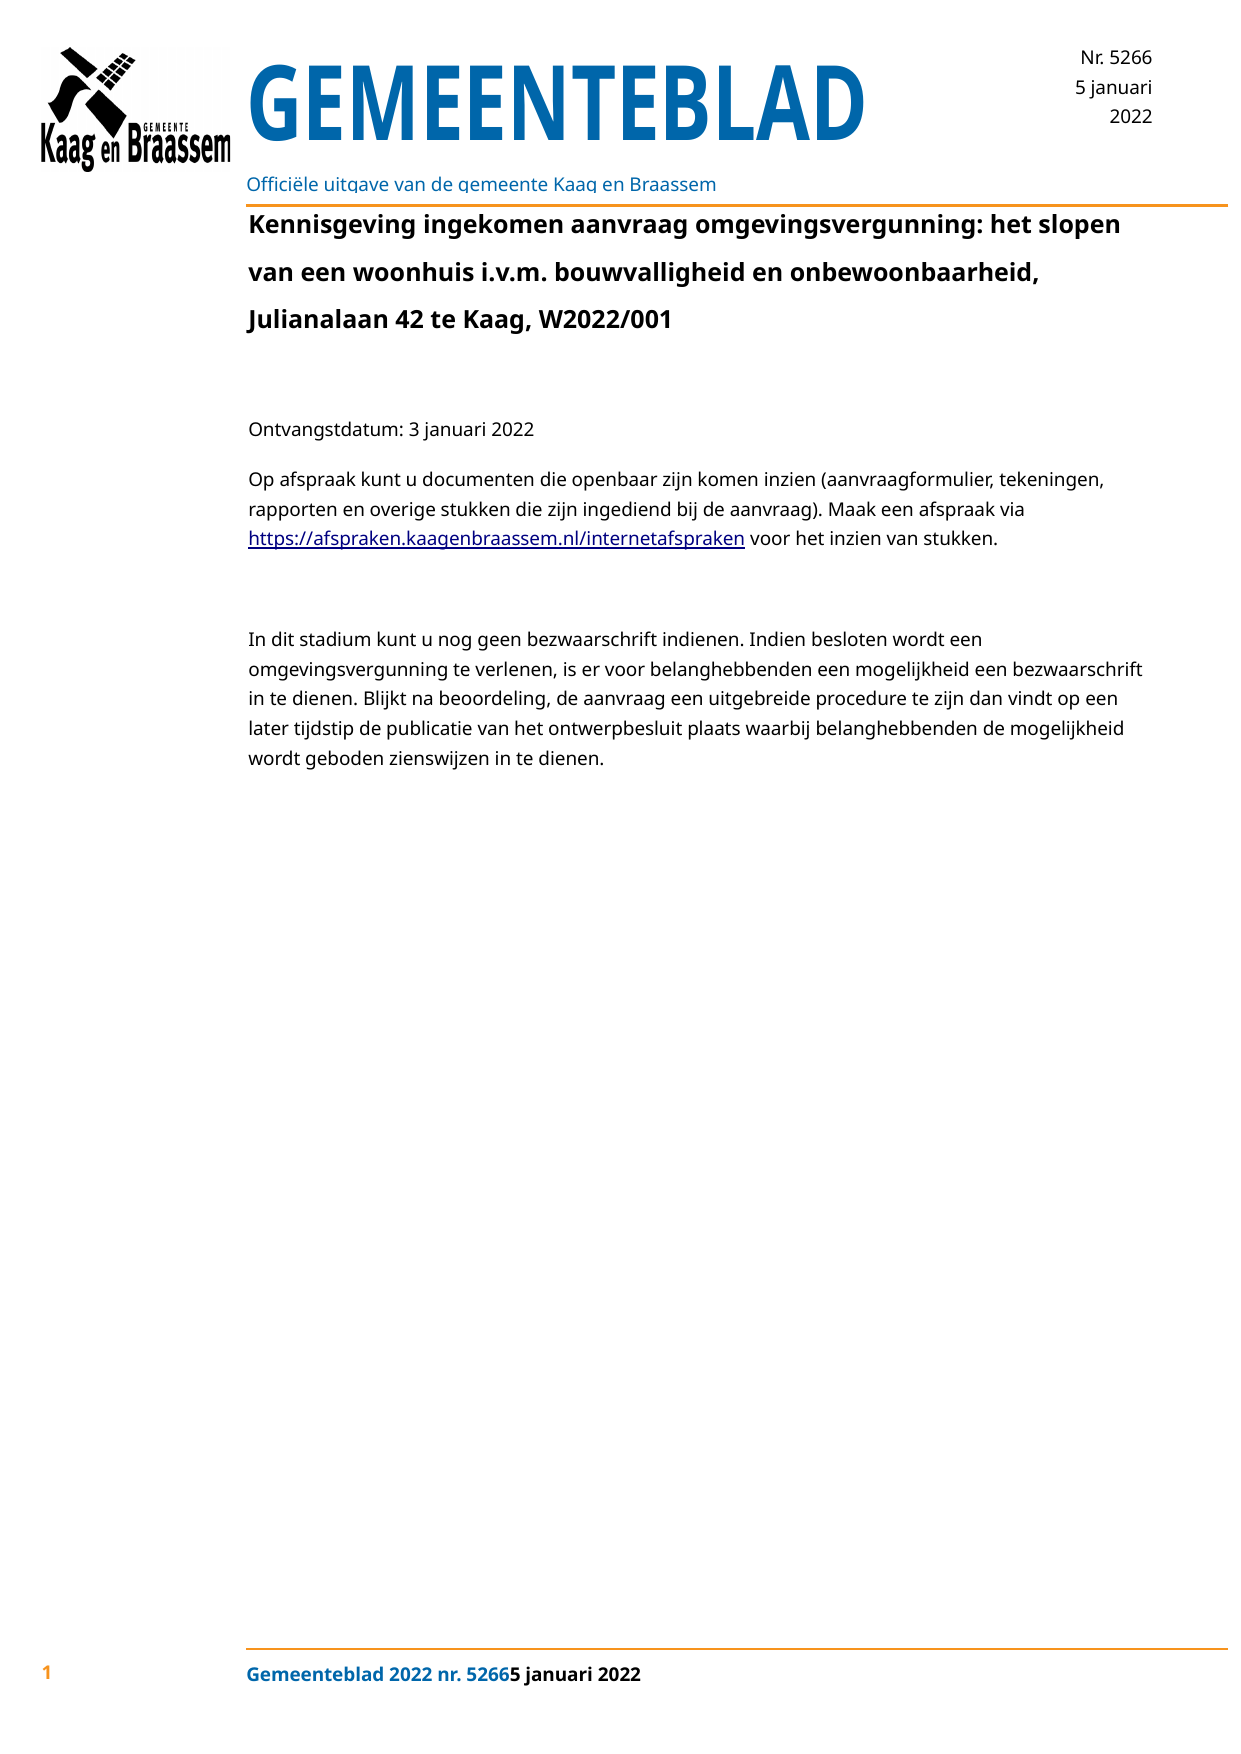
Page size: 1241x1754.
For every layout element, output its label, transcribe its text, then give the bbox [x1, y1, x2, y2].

text Ontvangstdatum: 3 januari 2022 [248, 416, 1152, 442]
text Kennisgeving ingekomen aanvraag omgevingsvergunning: het slopen van een woonhuis i.v.m. bouwvalligheid en onbewoonbaarheid, Julianalaan 42 te Kaag, W2022/001 [248, 207, 1152, 336]
text Op afspraak kunt u documenten die openbaar zijn komen inzien (aanvraagformulier, tekeningen, rapporten en overige stukken die zijn ingediend bij de aanvraag). Maak een afspraak via https://afspraken.kaagenbraassem.nl/internetafspraken voor het inzien van stukken. [248, 466, 1152, 551]
picture [41, 47, 231, 172]
text In dit stadium kunt u nog geen bezwaarschrift indienen. Indien besloten wordt een omgevingsvergunning te verlenen, is er voor belanghebbenden een mogelijkheid een bezwaarschrift in te dienen. Blijkt na beoordeling, de aanvraag een uitgebreide procedure te zijn dan vindt op een later tijdstip de publicatie van het ontwerpbesluit plaats waarbij belanghebbenden de mogelijkheid wordt geboden zienswijzen in te dienen. [248, 626, 1152, 770]
